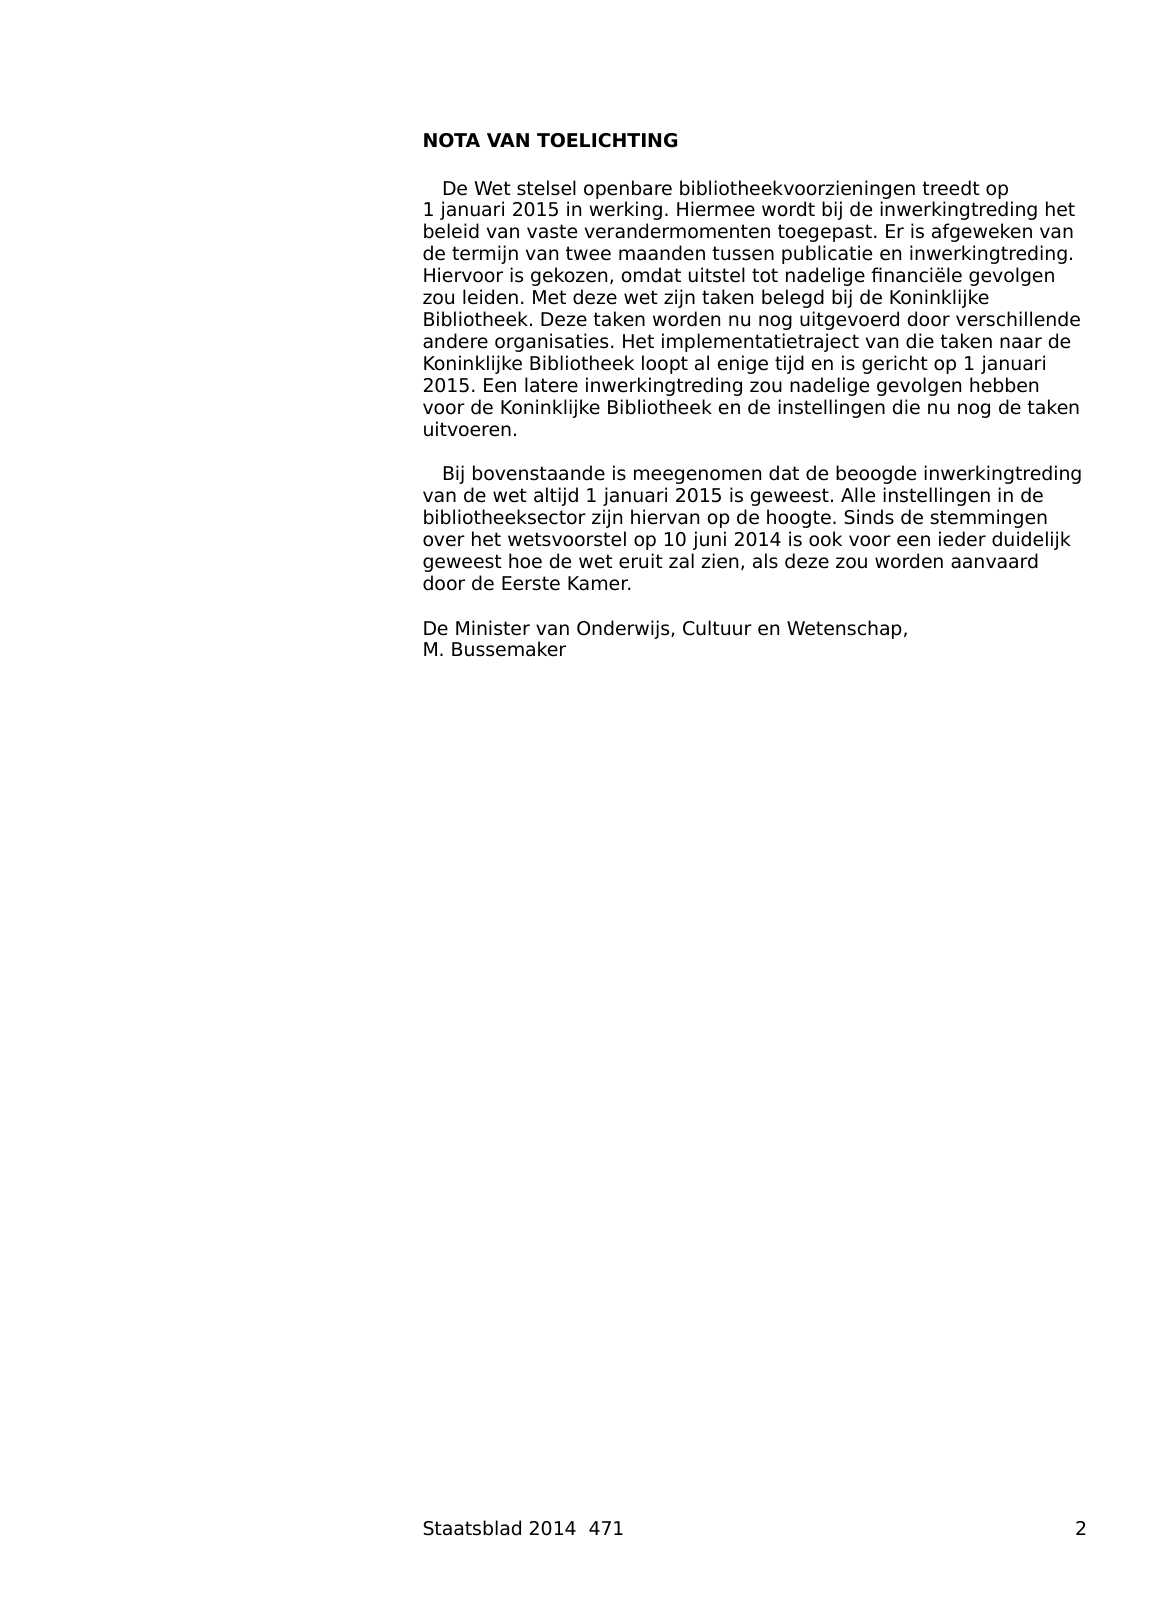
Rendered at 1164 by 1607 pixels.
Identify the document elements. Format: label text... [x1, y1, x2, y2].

text De Wet stelsel openbare bibliotheekvoorzieningen treedt op 1 januari 2015 in werking. Hiermee wordt bij de inwerkingtreding het beleid van vaste verandermomenten toegepast. Er is afgeweken van de termijn van twee maanden tussen publicatie en inwerkingtreding. Hiervoor is gekozen, omdat uitstel tot nadelige financiële gevolgen zou leiden. Met deze wet zijn taken belegd bij de Koninklijke Bibliotheek. Deze taken worden nu nog uitgevoerd door verschillende andere organisaties. Het implementatietraject van die taken naar de Koninklijke Bibliotheek loopt al enige tijd en is gericht op 1 januari 2015. Een latere inwerkingtreding zou nadelige gevolgen hebben voor de Koninklijke Bibliotheek en de instellingen die nu nog de taken uitvoeren. [422, 177, 1087, 441]
text Bij bovenstaande is meegenomen dat de beoogde inwerkingtreding van de wet altijd 1 januari 2015 is geweest. Alle instellingen in de bibliotheeksector zijn hiervan op de hoogte. Sinds de stemmingen over het wetsvoorstel op 10 juni 2014 is ook voor een ieder duidelijk geweest hoe de wet eruit zal zien, als deze zou worden aanvaard door de Eerste Kamer. [422, 463, 1087, 595]
subtitle NOTA VAN TOELICHTING [422, 130, 1087, 152]
text De Minister van Onderwijs, Cultuur en Wetenschap, M. Bussemaker [422, 617, 1087, 661]
